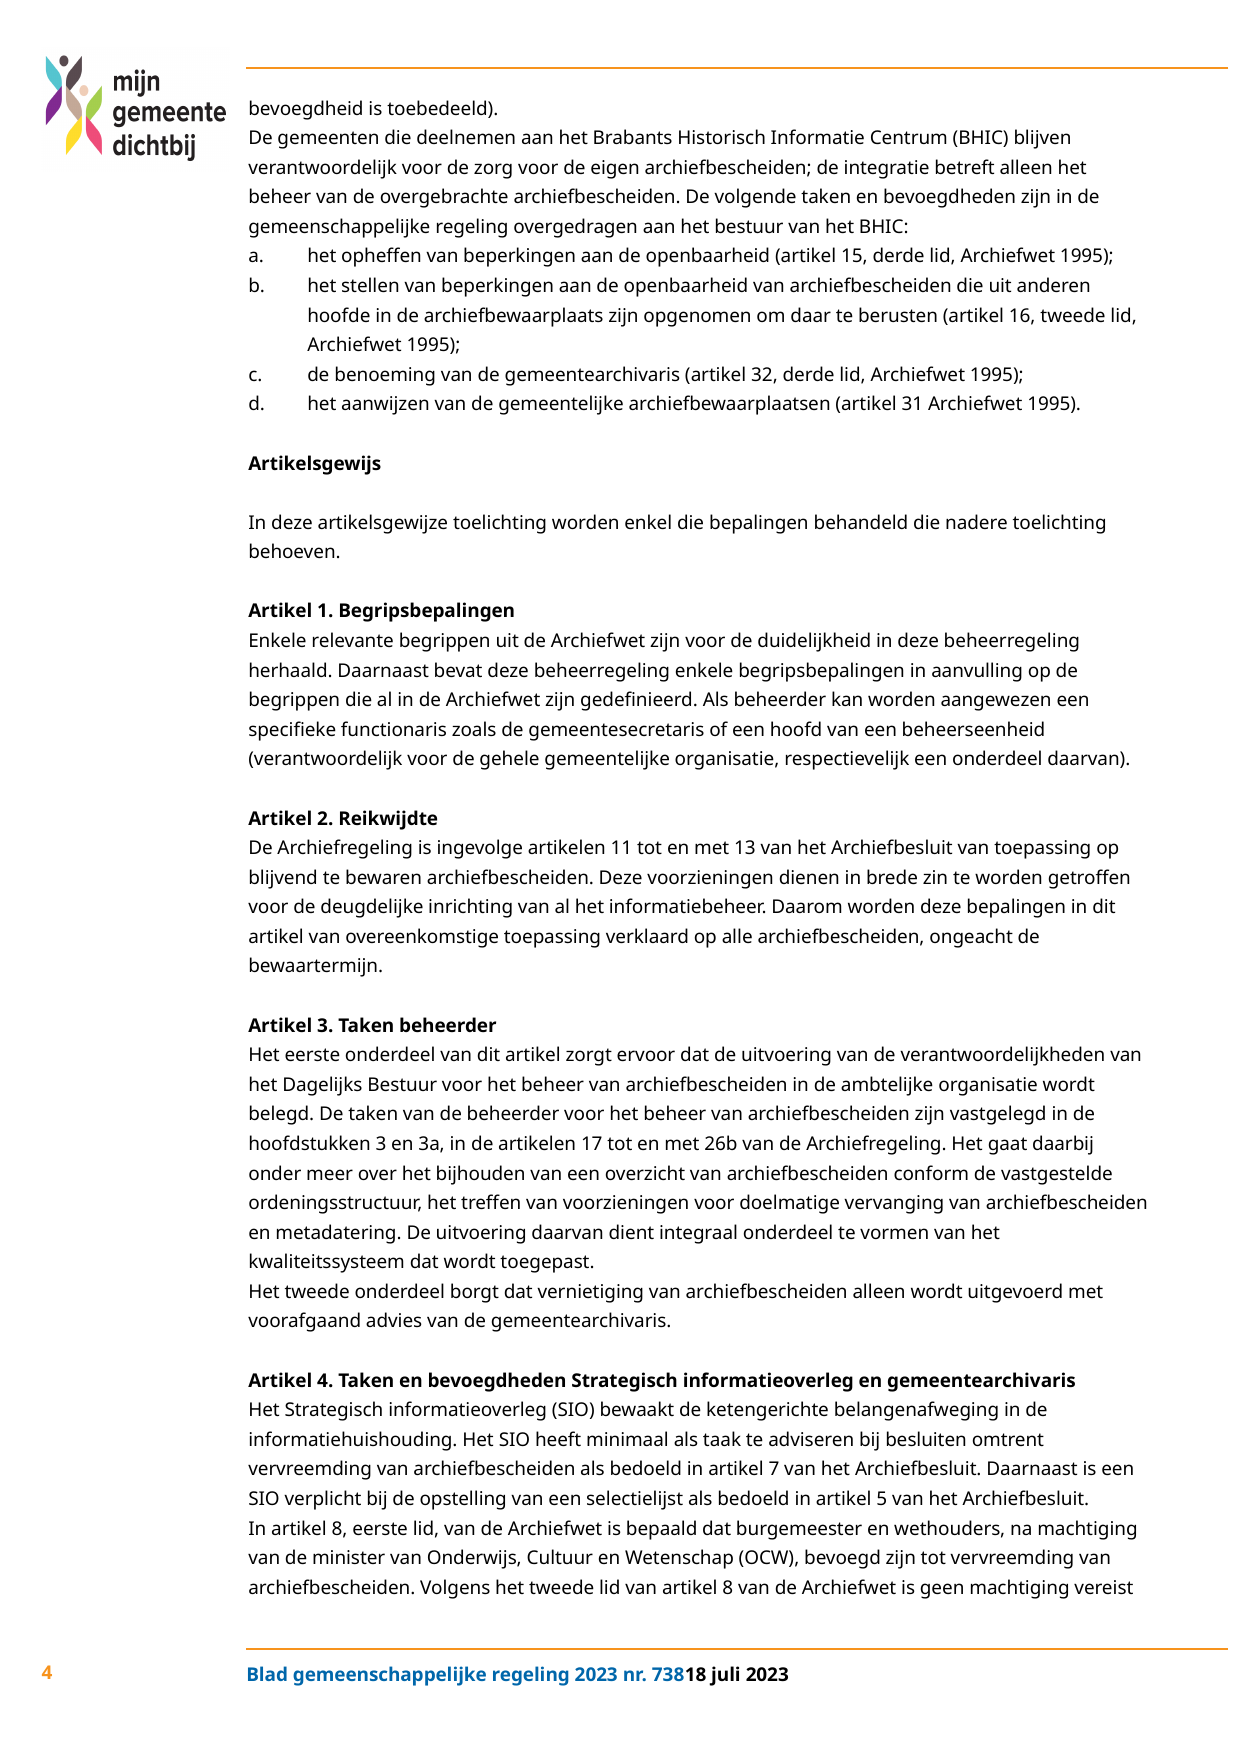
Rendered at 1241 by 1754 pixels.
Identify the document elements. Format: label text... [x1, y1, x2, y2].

picture [41, 47, 231, 172]
text Het eerste onderdeel van dit artikel zorgt ervoor dat de uitvoering van de verantwoordelijkheden van het Dagelijks Bestuur voor het beheer van archiefbescheiden in de ambtelijke organisatie wordt belegd. De taken van de beheerder voor het beheer van archiefbescheiden zijn vastgelegd in de hoofdstukken 3 en 3a, in de artikelen 17 tot en met 26b van de Archiefregeling. Het gaat daarbij onder meer over het bijhouden van een overzicht van archiefbescheiden conform de vastgestelde ordeningsstructuur, het treffen van voorzieningen voor doelmatige vervanging van archiefbescheiden en metadatering. De uitvoering daarvan dient integraal onderdeel te vormen van het kwaliteitssysteem dat wordt toegepast. [248, 1041, 1152, 1274]
list het opheffen van beperkingen aan de openbaarheid (artikel 15, derde lid, Archiefwet 1995); [248, 243, 1152, 268]
text Artikel 2. Reikwijdte [248, 805, 1152, 831]
text Artikel 1. Begripsbepalingen [248, 598, 1152, 623]
list het aanwijzen van de gemeentelijke archiefbewaarplaatsen (artikel 31 Archiefwet 1995). [248, 391, 1152, 416]
text Enkele relevante begrippen uit de Archiefwet zijn voor de duidelijkheid in deze beheerregeling herhaald. Daarnaast bevat deze beheerregeling enkele begripsbepalingen in aanvulling op de begrippen die al in de Archiefwet zijn gedefinieerd. Als beheerder kan worden aangewezen een specifieke functionaris zoals de gemeentesecretaris of een hoofd van een beheerseenheid (verantwoordelijk voor de gehele gemeentelijke organisatie, respectievelijk een onderdeel daarvan). [248, 627, 1152, 771]
list het stellen van beperkingen aan de openbaarheid van archiefbescheiden die uit anderen hoofde in de archiefbewaarplaats zijn opgenomen om daar te berusten (artikel 16, tweede lid, Archiefwet 1995); [248, 272, 1152, 357]
text In artikel 8, eerste lid, van de Archiefwet is bepaald dat burgemeester en wethouders, na machtiging van de minister van Onderwijs, Cultuur en Wetenschap (OCW), bevoegd zijn tot vervreemding van archiefbescheiden. Volgens het tweede lid van artikel 8 van de Archiefwet is geen machtiging vereist [248, 1515, 1152, 1600]
text Het tweede onderdeel borgt dat vernietiging van archiefbescheiden alleen wordt uitgevoerd met voorafgaand advies van de gemeentearchivaris. [248, 1278, 1152, 1333]
text Artikel 3. Taken beheerder [248, 1012, 1152, 1038]
text In deze artikelsgewijze toelichting worden enkel die bepalingen behandeld die nadere toelichting behoeven. [248, 509, 1152, 564]
text De Archiefregeling is ingevolge artikelen 11 tot en met 13 van het Archiefbesluit van toepassing op blijvend te bewaren archiefbescheiden. Deze voorzieningen dienen in brede zin te worden getroffen voor de deugdelijke inrichting van al het informatiebeheer. Daarom worden deze bepalingen in dit artikel van overeenkomstige toepassing verklaard op alle archiefbescheiden, ongeacht de bewaartermijn. [248, 834, 1152, 978]
text Artikelsgewijs [248, 450, 1152, 476]
list de benoeming van de gemeentearchivaris (artikel 32, derde lid, Archiefwet 1995); [248, 361, 1152, 387]
text Artikel 4. Taken en bevoegdheden Strategisch informatieoverleg en gemeentearchivaris [248, 1367, 1152, 1393]
text Het Strategisch informatieoverleg (SIO) bewaakt de ketengerichte belangenafweging in de informatiehuishouding. Het SIO heeft minimaal als taak te adviseren bij besluiten omtrent vervreemding van archiefbescheiden als bedoeld in artikel 7 van het Archiefbesluit. Daarnaast is een SIO verplicht bij de opstelling van een selectielijst als bedoeld in artikel 5 van het Archiefbesluit. [248, 1396, 1152, 1511]
text bevoegdheid is toebedeeld). [248, 95, 1152, 121]
text De gemeenten die deelnemen aan het Brabants Historisch Informatie Centrum (BHIC) blijven verantwoordelijk voor de zorg voor de eigen archiefbescheiden; de integratie betreft alleen het beheer van de overgebrachte archiefbescheiden. De volgende taken en bevoegdheden zijn in de gemeenschappelijke regeling overgedragen aan het bestuur van het BHIC: [248, 124, 1152, 239]
